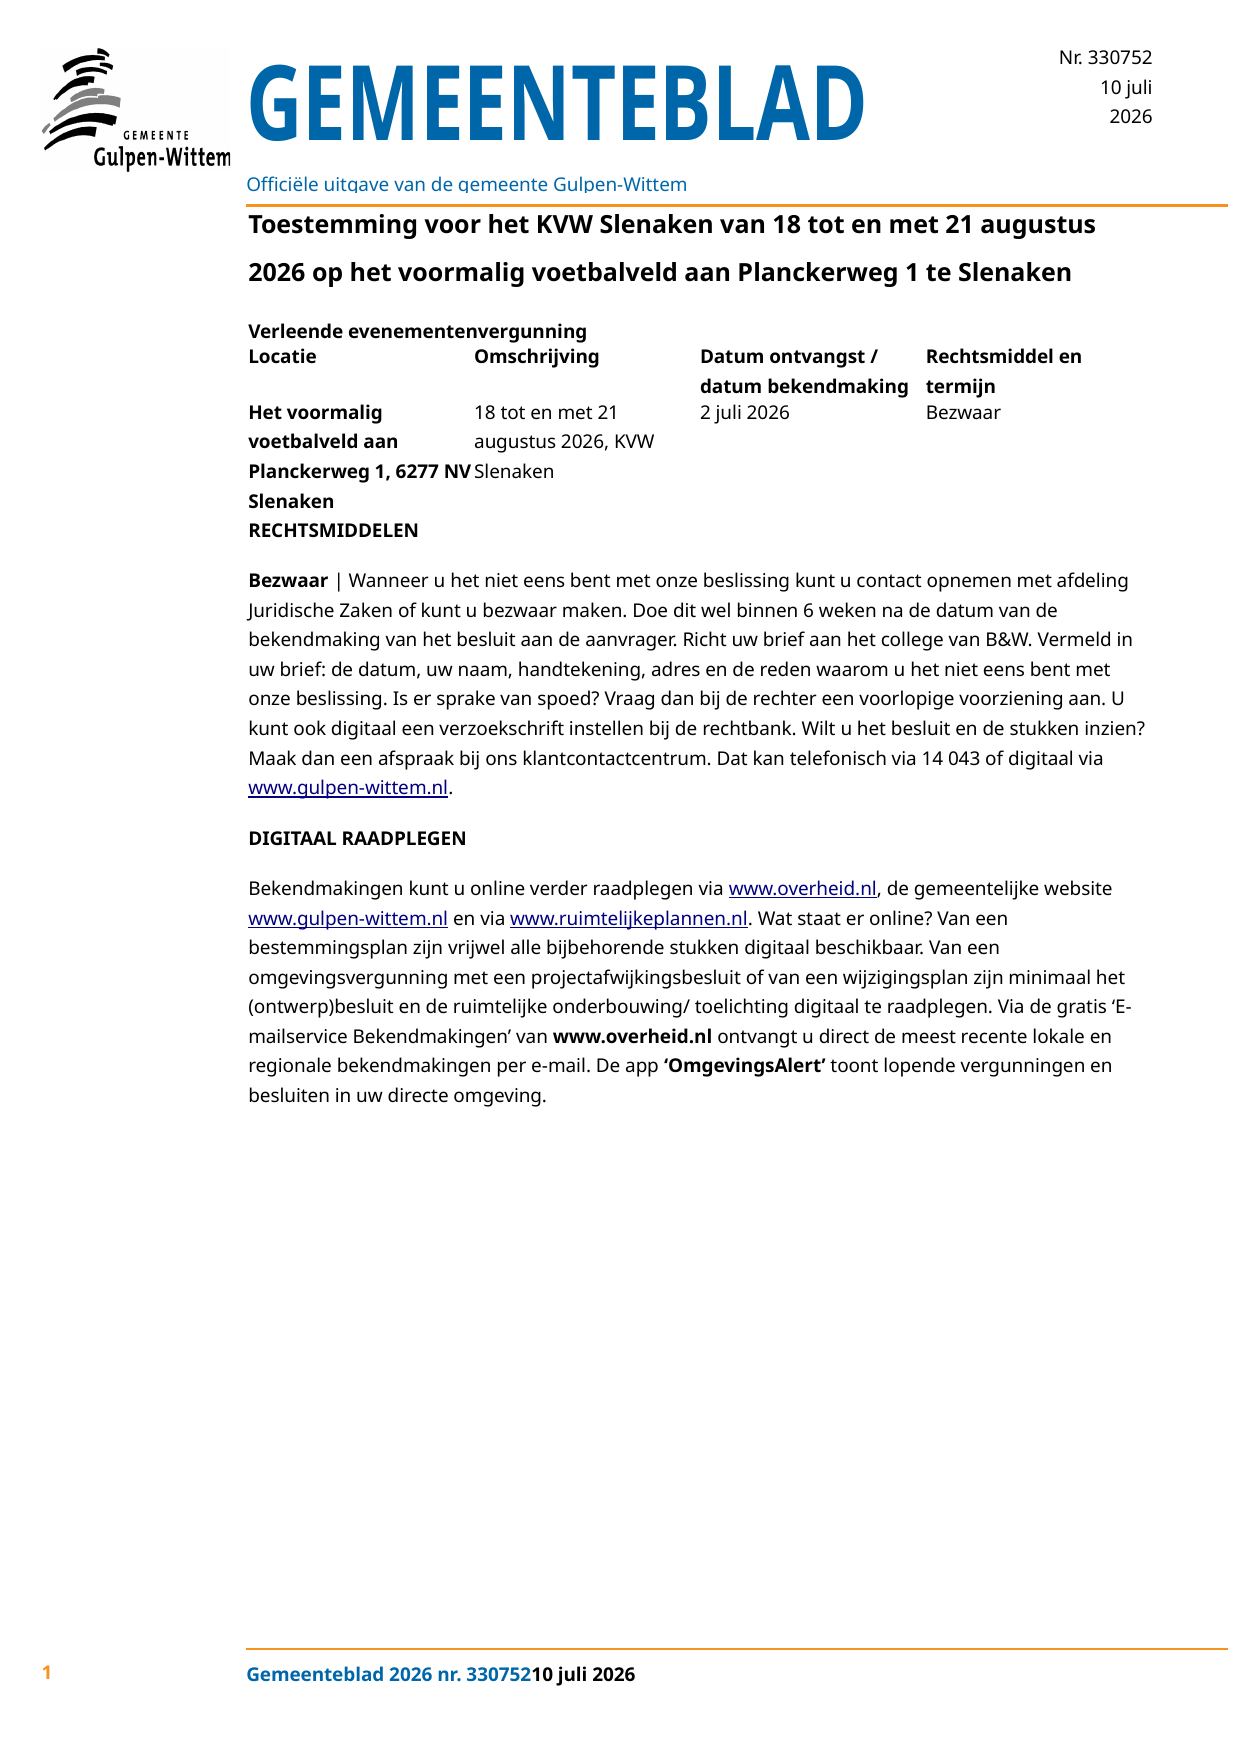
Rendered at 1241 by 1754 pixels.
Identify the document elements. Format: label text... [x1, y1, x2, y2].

table_cell 2 juli 2026 [700, 399, 926, 513]
table_cell Locatie [248, 344, 474, 399]
table_header Verleende evenementenvergunning [248, 318, 1152, 344]
text RECHTSMIDDELEN [248, 517, 1152, 542]
picture [41, 47, 231, 172]
table_cell 18 tot en met 21 augustus 2026, KVW Slenaken [474, 399, 700, 513]
text DIGITAAL RAADPLEGEN [248, 825, 1152, 850]
text Toestemming voor het KVW Slenaken van 18 tot en met 21 augustus 2026 op het voormalig voetbalveld aan Planckerweg 1 te Slenaken [248, 207, 1152, 288]
table_cell Datum ontvangst / datum bekendmaking [700, 344, 926, 399]
text Bekendmakingen kunt u online verder raadplegen via www.overheid.nl, de gemeentelijke website www.gulpen-wittem.nl en via www.ruimtelijkeplannen.nl. Wat staat er online? Van een bestemmingsplan zijn vrijwel alle bijbehorende stukken digitaal beschikbaar. Van een omgevingsvergunning met een projectafwijkingsbesluit of van een wijzigingsplan zijn minimaal het (ontwerp)besluit en de ruimtelijke onderbouwing/ toelichting digitaal te raadplegen. Via de gratis ‘E-mailservice Bekendmakingen’ van www.overheid.nl ontvangt u direct de meest recente lokale en regionale bekendmakingen per e-mail. De app ‘OmgevingsAlert’ toont lopende vergunningen en besluiten in uw directe omgeving. [248, 875, 1152, 1108]
table_cell Bezwaar [926, 399, 1152, 513]
text Bezwaar | Wanneer u het niet eens bent met onze beslissing kunt u contact opnemen met afdeling Juridische Zaken of kunt u bezwaar maken. Doe dit wel binnen 6 weken na de datum van de bekendmaking van het besluit aan de aanvrager. Richt uw brief aan het college van B&W. Vermeld in uw brief: de datum, uw naam, handtekening, adres en de reden waarom u het niet eens bent met onze beslissing. Is er sprake van spoed? Vraag dan bij de rechter een voorlopige voorziening aan. U kunt ook digitaal een verzoekschrift instellen bij de rechtbank. Wilt u het besluit en de stukken inzien? Maak dan een afspraak bij ons klantcontactcentrum. Dat kan telefonisch via 14 043 of digitaal via www.gulpen-wittem.nl. [248, 567, 1152, 800]
table_cell Rechtsmiddel en termijn [926, 344, 1152, 399]
table_cell Omschrijving [474, 344, 700, 399]
table_cell Het voormalig voetbalveld aan Planckerweg 1, 6277 NV Slenaken [248, 399, 474, 513]
